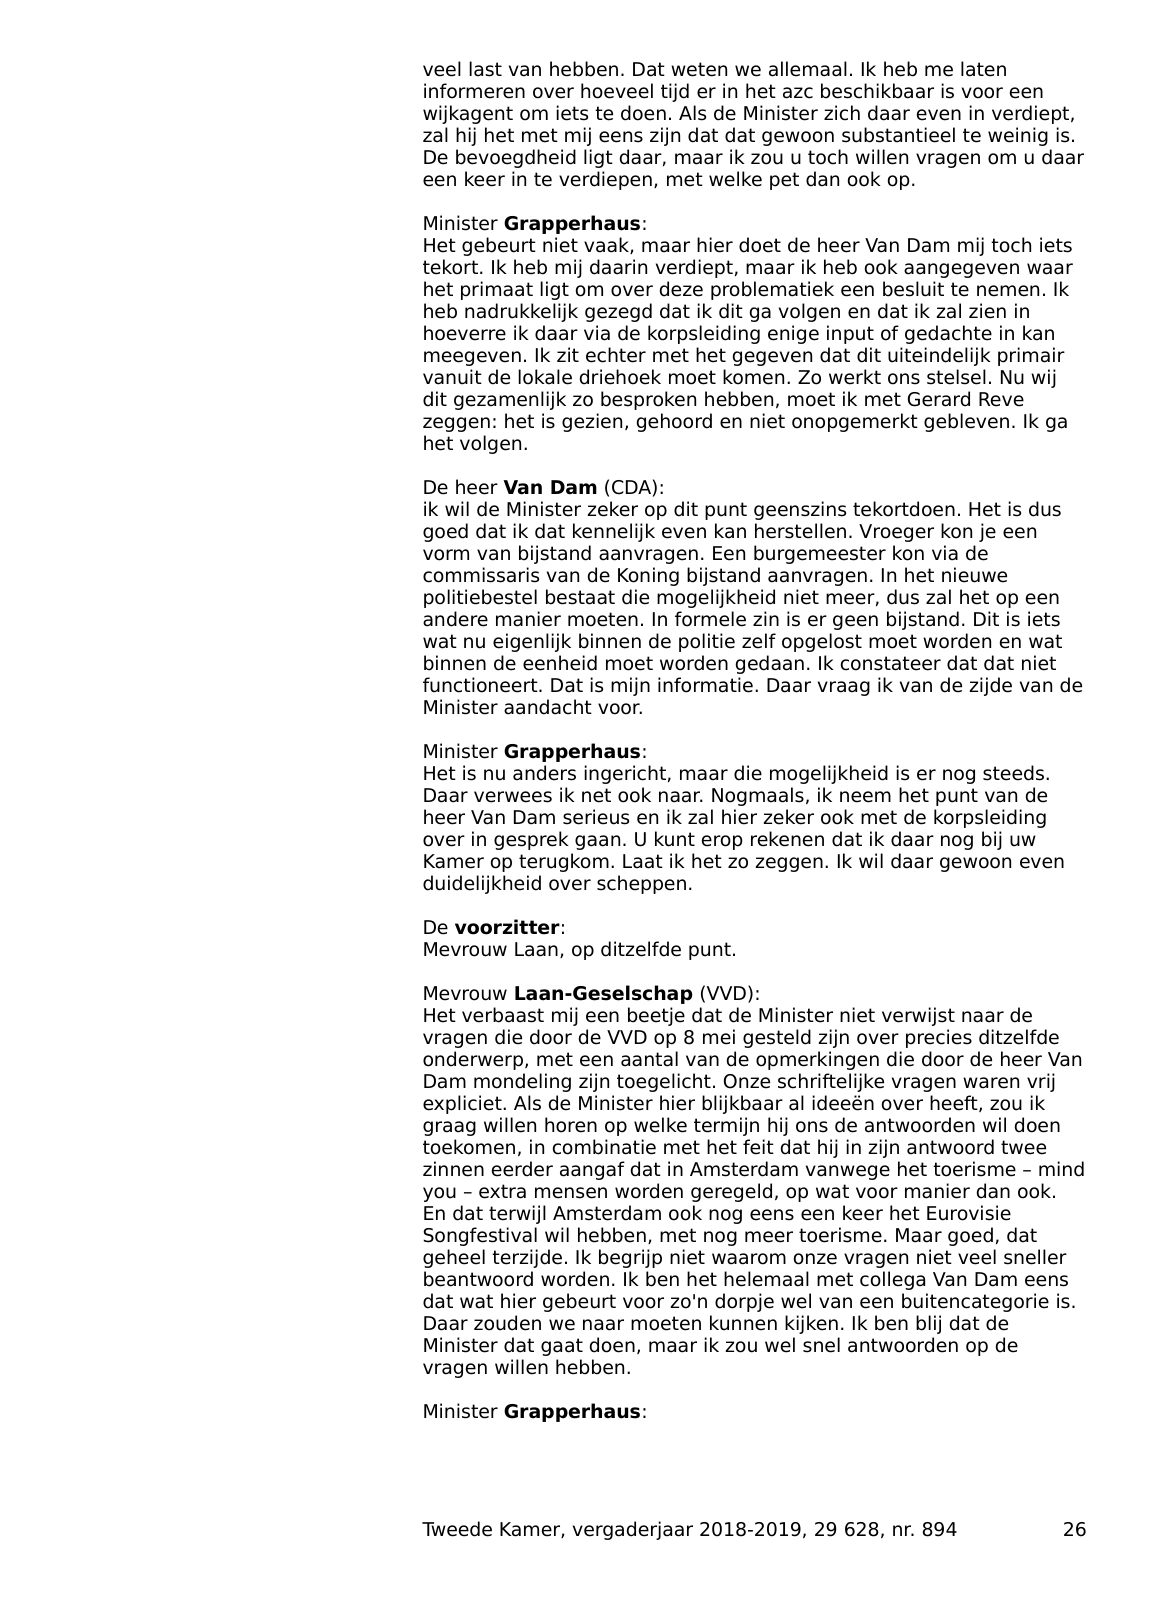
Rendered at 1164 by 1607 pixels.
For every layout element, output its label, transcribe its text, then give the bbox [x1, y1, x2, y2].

text veel last van hebben. Dat weten we allemaal. Ik heb me laten informeren over hoeveel tijd er in het azc beschikbaar is voor een wijkagent om iets te doen. Als de Minister zich daar even in verdiept, zal hij het met mij eens zijn dat dat gewoon substantieel te weinig is. De bevoegdheid ligt daar, maar ik zou u toch willen vragen om u daar een keer in te verdiepen, met welke pet dan ook op. [422, 59, 1087, 191]
text Minister Grapperhaus: [422, 741, 1087, 763]
text Minister Grapperhaus: [422, 213, 1087, 235]
text Mevrouw Laan, op ditzelfde punt. [422, 939, 1087, 961]
text Het gebeurt niet vaak, maar hier doet de heer Van Dam mij toch iets tekort. Ik heb mij daarin verdiept, maar ik heb ook aangegeven waar het primaat ligt om over deze problematiek een besluit te nemen. Ik heb nadrukkelijk gezegd dat ik dit ga volgen en dat ik zal zien in hoeverre ik daar via de korpsleiding enige input of gedachte in kan meegeven. Ik zit echter met het gegeven dat dit uiteindelijk primair vanuit de lokale driehoek moet komen. Zo werkt ons stelsel. Nu wij dit gezamenlijk zo besproken hebben, moet ik met Gerard Reve zeggen: het is gezien, gehoord en niet onopgemerkt gebleven. Ik ga het volgen. [422, 235, 1087, 455]
text Minister Grapperhaus: [422, 1401, 1087, 1423]
text Het is nu anders ingericht, maar die mogelijkheid is er nog steeds. Daar verwees ik net ook naar. Nogmaals, ik neem het punt van de heer Van Dam serieus en ik zal hier zeker ook met de korpsleiding over in gesprek gaan. U kunt erop rekenen dat ik daar nog bij uw Kamer op terugkom. Laat ik het zo zeggen. Ik wil daar gewoon even duidelijkheid over scheppen. [422, 763, 1087, 895]
text De voorzitter: [422, 917, 1087, 939]
text Mevrouw Laan-Geselschap (VVD): [422, 983, 1087, 1005]
text Het verbaast mij een beetje dat de Minister niet verwijst naar de vragen die door de VVD op 8 mei gesteld zijn over precies ditzelfde onderwerp, met een aantal van de opmerkingen die door de heer Van Dam mondeling zijn toegelicht. Onze schriftelijke vragen waren vrij expliciet. Als de Minister hier blijkbaar al ideeën over heeft, zou ik graag willen horen op welke termijn hij ons de antwoorden wil doen toekomen, in combinatie met het feit dat hij in zijn antwoord twee zinnen eerder aangaf dat in Amsterdam vanwege het toerisme – mind you – extra mensen worden geregeld, op wat voor manier dan ook. En dat terwijl Amsterdam ook nog eens een keer het Eurovisie Songfestival wil hebben, met nog meer toerisme. Maar goed, dat geheel terzijde. Ik begrijp niet waarom onze vragen niet veel sneller beantwoord worden. Ik ben het helemaal met collega Van Dam eens dat wat hier gebeurt voor zo'n dorpje wel van een buitencategorie is. Daar zouden we naar moeten kunnen kijken. Ik ben blij dat de Minister dat gaat doen, maar ik zou wel snel antwoorden op de vragen willen hebben. [422, 1005, 1087, 1379]
text ik wil de Minister zeker op dit punt geenszins tekortdoen. Het is dus goed dat ik dat kennelijk even kan herstellen. Vroeger kon je een vorm van bijstand aanvragen. Een burgemeester kon via de commissaris van de Koning bijstand aanvragen. In het nieuwe politiebestel bestaat die mogelijkheid niet meer, dus zal het op een andere manier moeten. In formele zin is er geen bijstand. Dit is iets wat nu eigenlijk binnen de politie zelf opgelost moet worden en wat binnen de eenheid moet worden gedaan. Ik constateer dat dat niet functioneert. Dat is mijn informatie. Daar vraag ik van de zijde van de Minister aandacht voor. [422, 499, 1087, 719]
text De heer Van Dam (CDA): [422, 477, 1087, 499]
